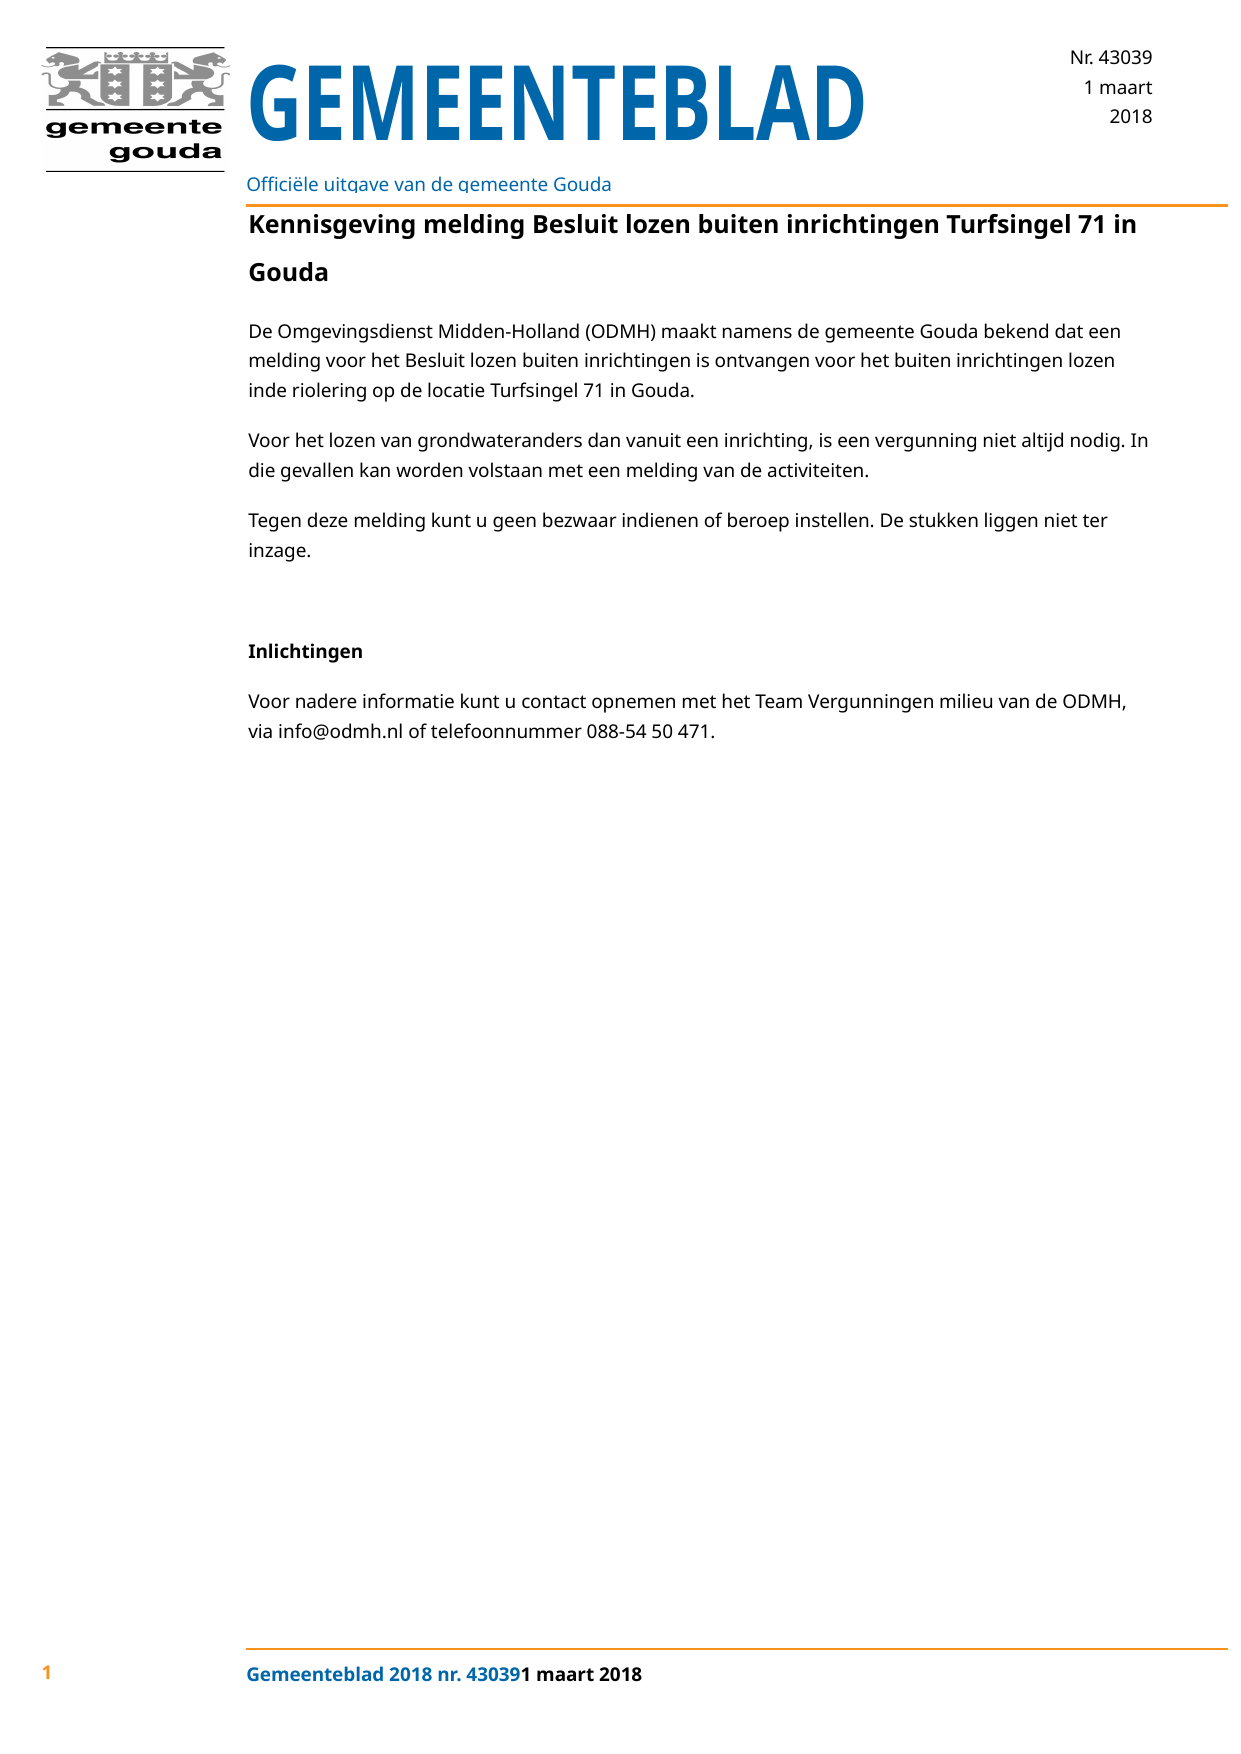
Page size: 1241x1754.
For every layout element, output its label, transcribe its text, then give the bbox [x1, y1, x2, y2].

picture [41, 47, 231, 172]
text Tegen deze melding kunt u geen bezwaar indienen of beroep instellen. De stukken liggen niet ter inzage. [248, 507, 1152, 563]
text De Omgevingsdienst Midden-Holland (ODMH) maakt namens de gemeente Gouda bekend dat een melding voor het Besluit lozen buiten inrichtingen is ontvangen voor het buiten inrichtingen lozen inde riolering op de locatie Turfsingel 71 in Gouda. [248, 318, 1152, 403]
text Kennisgeving melding Besluit lozen buiten inrichtingen Turfsingel 71 in Gouda [248, 207, 1152, 288]
text Voor nadere informatie kunt u contact opnemen met het Team Vergunningen milieu van de ODMH, via info@odmh.nl of telefoonnummer 088-54 50 471. [248, 688, 1152, 744]
text Voor het lozen van grondwateranders dan vanuit een inrichting, is een vergunning niet altijd nodig. In die gevallen kan worden volstaan met een melding van de activiteiten. [248, 427, 1152, 483]
text Inlichtingen [248, 638, 1152, 664]
